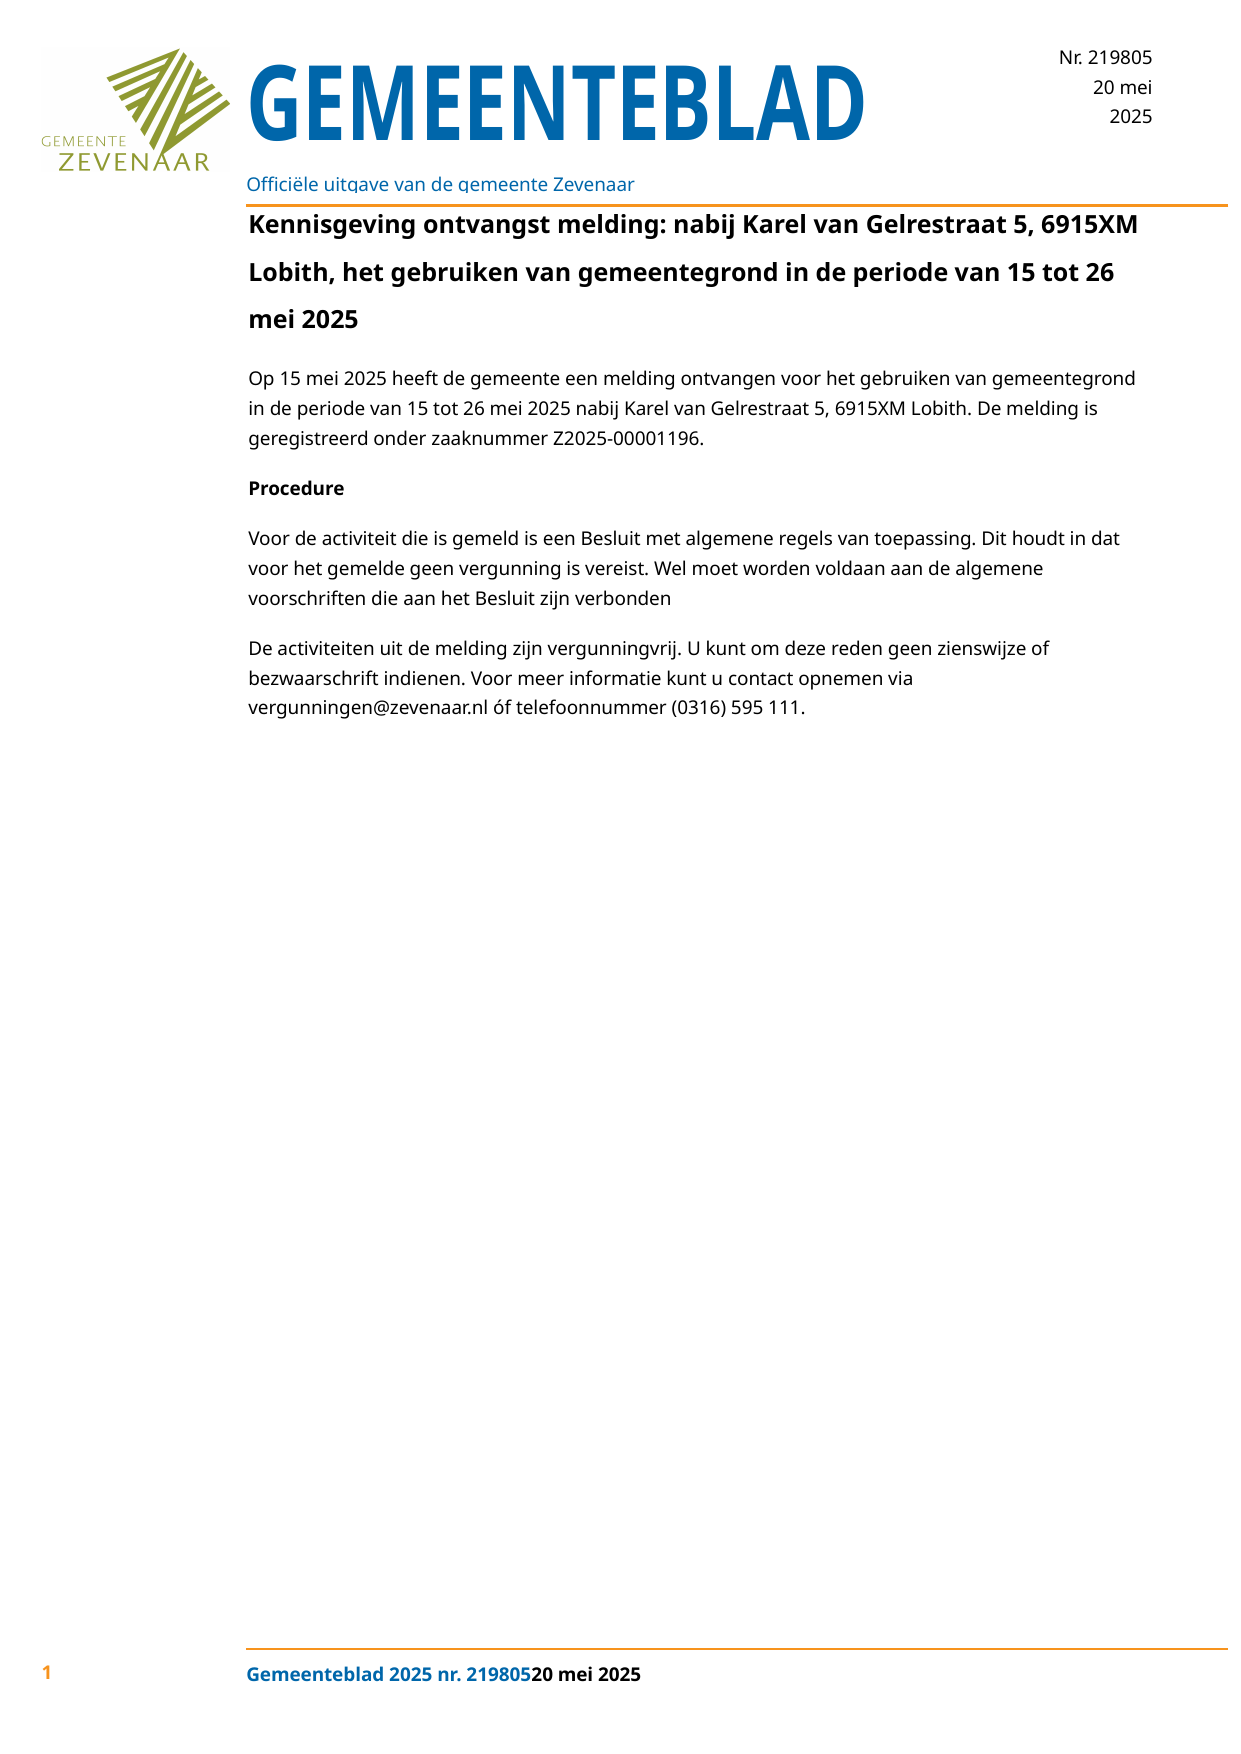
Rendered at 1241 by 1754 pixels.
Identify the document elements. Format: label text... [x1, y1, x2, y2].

text De activiteiten uit de melding zijn vergunningvrij. U kunt om deze reden geen zienswijze of bezwaarschrift indienen. Voor meer informatie kunt u contact opnemen via vergunningen@zevenaar.nl óf telefoonnummer (0316) 595 111. [248, 635, 1152, 720]
text Voor de activiteit die is gemeld is een Besluit met algemene regels van toepassing. Dit houdt in dat voor het gemelde geen vergunning is vereist. Wel moet worden voldaan aan de algemene voorschriften die aan het Besluit zijn verbonden [248, 526, 1152, 610]
picture [41, 47, 231, 172]
text Kennisgeving ontvangst melding: nabij Karel van Gelrestraat 5, 6915XM Lobith, het gebruiken van gemeentegrond in de periode van 15 tot 26 mei 2025 [248, 207, 1152, 336]
text Op 15 mei 2025 heeft de gemeente een melding ontvangen voor het gebruiken van gemeentegrond in de periode van 15 tot 26 mei 2025 nabij Karel van Gelrestraat 5, 6915XM Lobith. De melding is geregistreerd onder zaaknummer Z2025-00001196. [248, 366, 1152, 450]
text Procedure [248, 475, 1152, 501]
